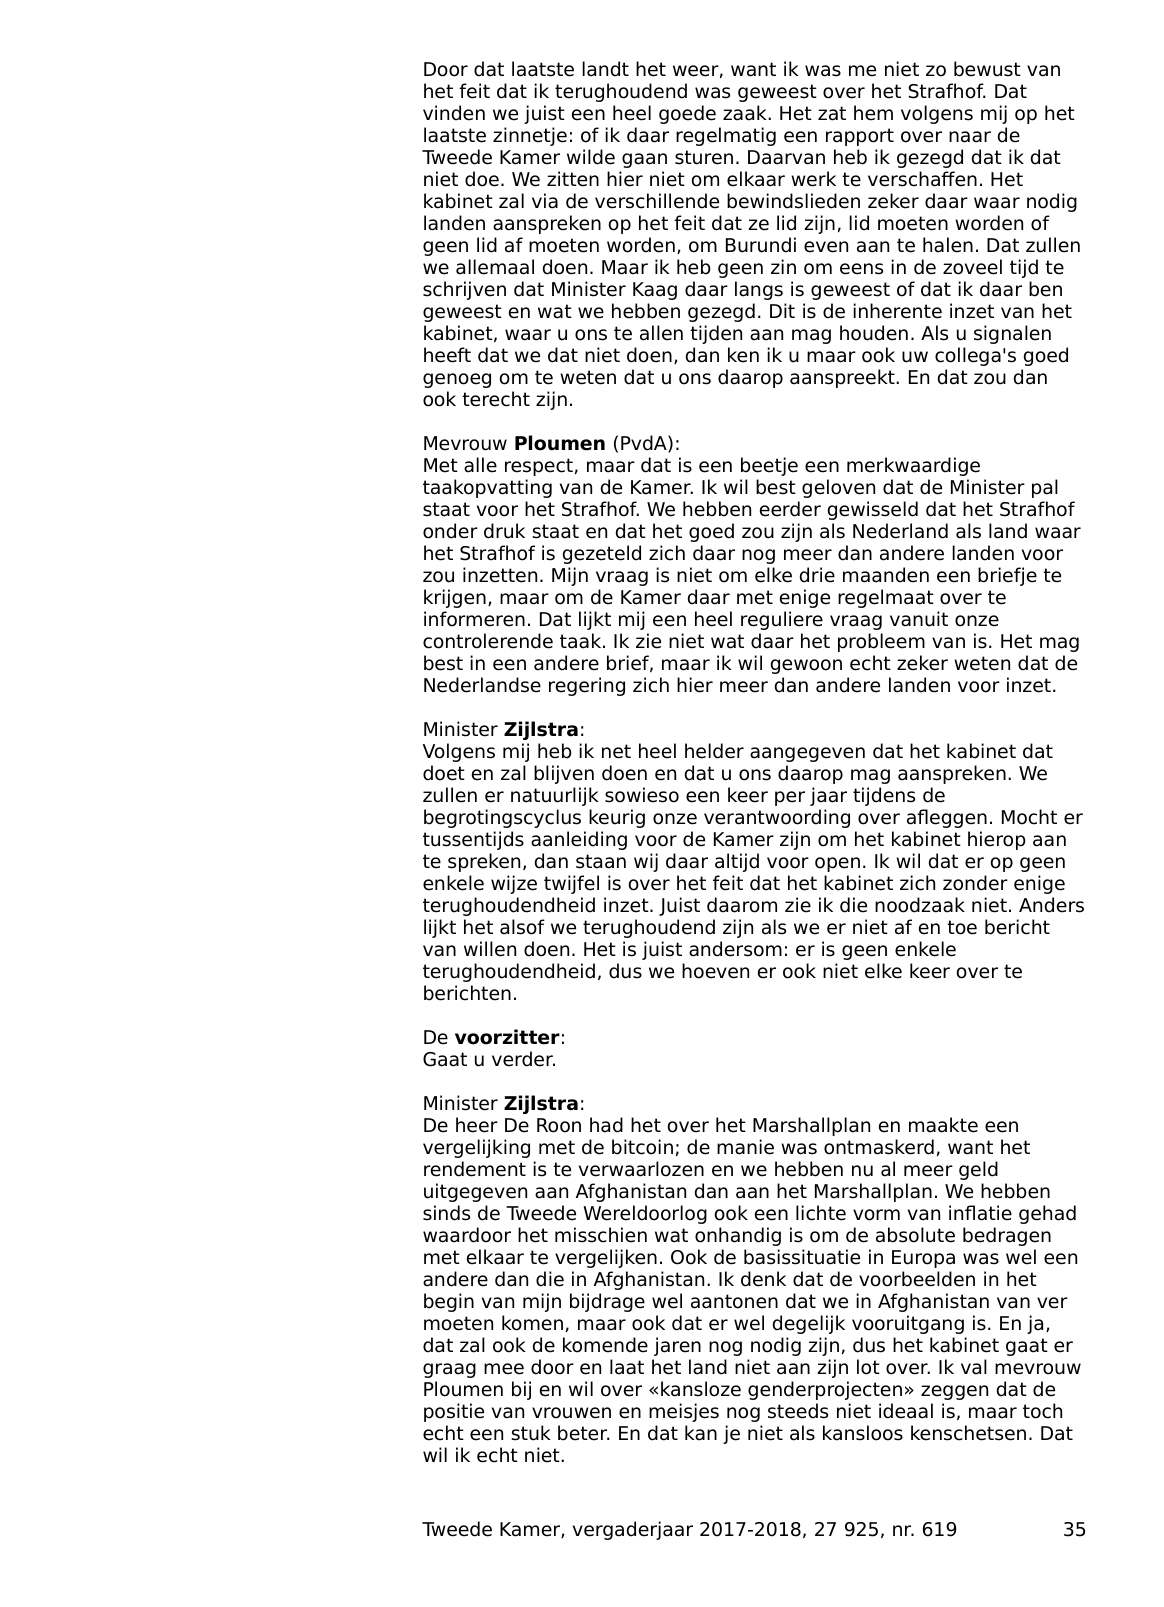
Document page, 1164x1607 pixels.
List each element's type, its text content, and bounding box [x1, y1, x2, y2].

text Met alle respect, maar dat is een beetje een merkwaardige taakopvatting van de Kamer. Ik wil best geloven dat de Minister pal staat voor het Strafhof. We hebben eerder gewisseld dat het Strafhof onder druk staat en dat het goed zou zijn als Nederland als land waar het Strafhof is gezeteld zich daar nog meer dan andere landen voor zou inzetten. Mijn vraag is niet om elke drie maanden een briefje te krijgen, maar om de Kamer daar met enige regelmaat over te informeren. Dat lijkt mij een heel reguliere vraag vanuit onze controlerende taak. Ik zie niet wat daar het probleem van is. Het mag best in een andere brief, maar ik wil gewoon echt zeker weten dat de Nederlandse regering zich hier meer dan andere landen voor inzet. [422, 455, 1087, 697]
text Gaat u verder. [422, 1049, 1087, 1071]
text Door dat laatste landt het weer, want ik was me niet zo bewust van het feit dat ik terughoudend was geweest over het Strafhof. Dat vinden we juist een heel goede zaak. Het zat hem volgens mij op het laatste zinnetje: of ik daar regelmatig een rapport over naar de Tweede Kamer wilde gaan sturen. Daarvan heb ik gezegd dat ik dat niet doe. We zitten hier niet om elkaar werk te verschaffen. Het kabinet zal via de verschillende bewindslieden zeker daar waar nodig landen aanspreken op het feit dat ze lid zijn, lid moeten worden of geen lid af moeten worden, om Burundi even aan te halen. Dat zullen we allemaal doen. Maar ik heb geen zin om eens in de zoveel tijd te schrijven dat Minister Kaag daar langs is geweest of dat ik daar ben geweest en wat we hebben gezegd. Dit is de inherente inzet van het kabinet, waar u ons te allen tijden aan mag houden. Als u signalen heeft dat we dat niet doen, dan ken ik u maar ook uw collega's goed genoeg om te weten dat u ons daarop aanspreekt. En dat zou dan ook terecht zijn. [422, 59, 1087, 411]
text Mevrouw Ploumen (PvdA): [422, 433, 1087, 455]
text Minister Zijlstra: [422, 719, 1087, 741]
text Minister Zijlstra: [422, 1093, 1087, 1115]
text Volgens mij heb ik net heel helder aangegeven dat het kabinet dat doet en zal blijven doen en dat u ons daarop mag aanspreken. We zullen er natuurlijk sowieso een keer per jaar tijdens de begrotingscyclus keurig onze verantwoording over afleggen. Mocht er tussentijds aanleiding voor de Kamer zijn om het kabinet hierop aan te spreken, dan staan wij daar altijd voor open. Ik wil dat er op geen enkele wijze twijfel is over het feit dat het kabinet zich zonder enige terughoudendheid inzet. Juist daarom zie ik die noodzaak niet. Anders lijkt het alsof we terughoudend zijn als we er niet af en toe bericht van willen doen. Het is juist andersom: er is geen enkele terughoudendheid, dus we hoeven er ook niet elke keer over te berichten. [422, 741, 1087, 1004]
text De heer De Roon had het over het Marshallplan en maakte een vergelijking met de bitcoin; de manie was ontmaskerd, want het rendement is te verwaarlozen en we hebben nu al meer geld uitgegeven aan Afghanistan dan aan het Marshallplan. We hebben sinds de Tweede Wereldoorlog ook een lichte vorm van inflatie gehad waardoor het misschien wat onhandig is om de absolute bedragen met elkaar te vergelijken. Ook de basissituatie in Europa was wel een andere dan die in Afghanistan. Ik denk dat de voorbeelden in het begin van mijn bijdrage wel aantonen dat we in Afghanistan van ver moeten komen, maar ook dat er wel degelijk vooruitgang is. En ja, dat zal ook de komende jaren nog nodig zijn, dus het kabinet gaat er graag mee door en laat het land niet aan zijn lot over. Ik val mevrouw Ploumen bij en wil over «kansloze genderprojecten» zeggen dat de positie van vrouwen en meisjes nog steeds niet ideaal is, maar toch echt een stuk beter. En dat kan je niet als kansloos kenschetsen. Dat wil ik echt niet. [422, 1115, 1087, 1467]
text De voorzitter: [422, 1027, 1087, 1049]
